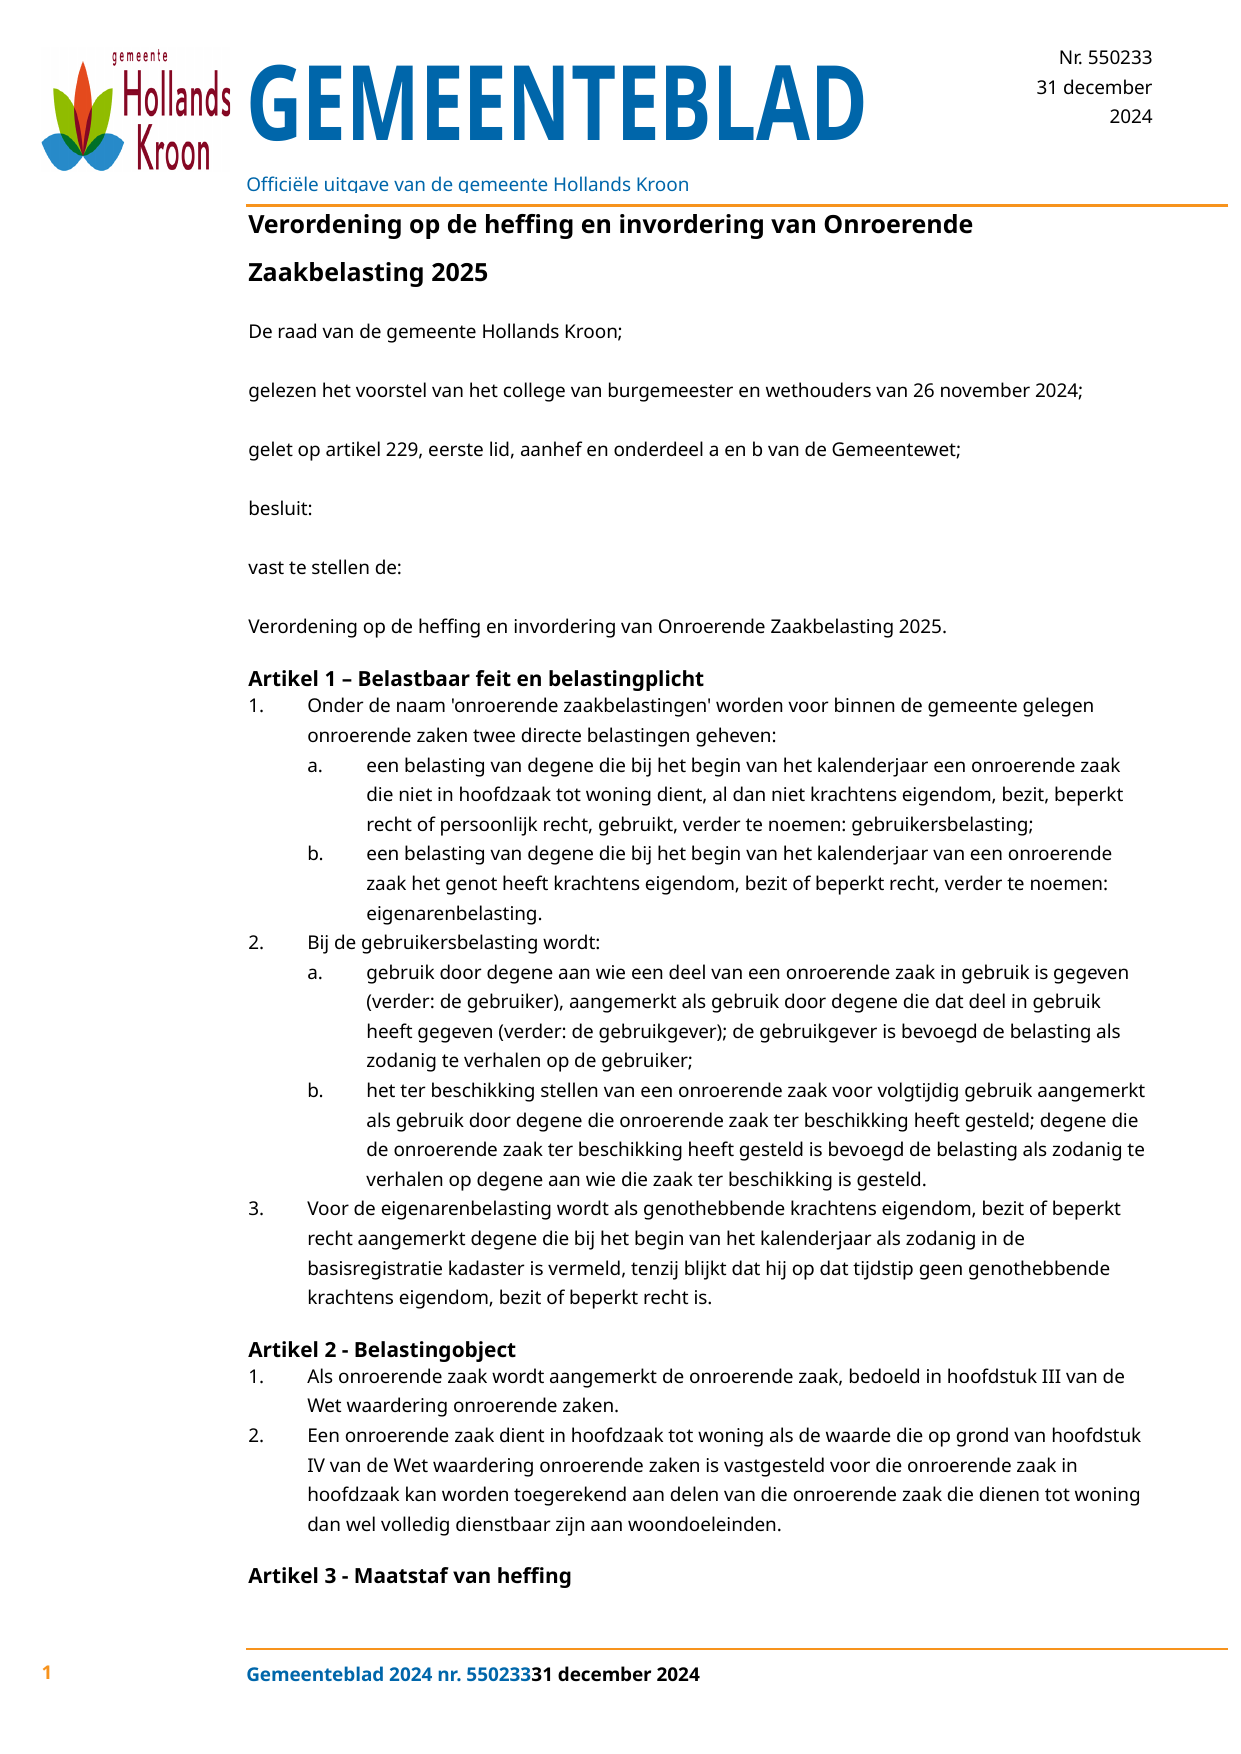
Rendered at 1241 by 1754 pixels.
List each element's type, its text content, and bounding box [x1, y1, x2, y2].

text De raad van de gemeente Hollands Kroon; [248, 318, 1152, 344]
text vast te stellen de: [248, 554, 1152, 580]
list het ter beschikking stellen van een onroerende zaak voor volgtijdig gebruik aangemerkt als gebruik door degene die onroerende zaak ter beschikking heeft gesteld; degene die de onroerende zaak ter beschikking heeft gesteld is bevoegd de belasting als zodanig te verhalen op degene aan wie die zaak ter beschikking is gesteld. [307, 1077, 1152, 1192]
list Voor de eigenarenbelasting wordt als genothebbende krachtens eigendom, bezit of beperkt recht aangemerkt degene die bij het begin van het kalenderjaar als zodanig in de basisregistratie kadaster is vermeld, tenzij blijkt dat hij op dat tijdstip geen genothebbende krachtens eigendom, bezit of beperkt recht is. [248, 1196, 1152, 1310]
list Een onroerende zaak dient in hoofdzaak tot woning als de waarde die op grond van hoofdstuk IV van de Wet waardering onroerende zaken is vastgesteld voor die onroerende zaak in hoofdzaak kan worden toegerekend aan delen van die onroerende zaak die dienen tot woning dan wel volledig dienstbaar zijn aan woondoeleinden. [248, 1422, 1152, 1537]
text Verordening op de heffing en invordering van Onroerende Zaakbelasting 2025 [248, 207, 1152, 288]
picture [41, 47, 231, 172]
text besluit: [248, 495, 1152, 521]
text Artikel 3 - Maatstaf van heffing [248, 1561, 1152, 1590]
text Artikel 1 – Belastbaar feit en belastingplicht [248, 664, 1152, 693]
list een belasting van degene die bij het begin van het kalenderjaar van een onroerende zaak het genot heeft krachtens eigendom, bezit of beperkt recht, verder te noemen: eigenarenbelasting. [307, 841, 1152, 925]
text gelezen het voorstel van het college van burgemeester en wethouders van 26 november 2024; [248, 377, 1152, 403]
text Artikel 2 - Belastingobject [248, 1335, 1152, 1363]
list een belasting van degene die bij het begin van het kalenderjaar een onroerende zaak die niet in hoofdzaak tot woning dient, al dan niet krachtens eigendom, bezit, beperkt recht of persoonlijk recht, gebruikt, verder te noemen: gebruikersbelasting; [307, 752, 1152, 837]
list Onder de naam 'onroerende zaakbelastingen' worden voor binnen de gemeente gelegen onroerende zaken twee directe belastingen geheven: [248, 693, 1152, 748]
list Als onroerende zaak wordt aangemerkt de onroerende zaak, bedoeld in hoofdstuk III van de Wet waardering onroerende zaken. [248, 1363, 1152, 1418]
text Verordening op de heffing en invordering van Onroerende Zaakbelasting 2025. [248, 614, 1152, 639]
text gelet op artikel 229, eerste lid, aanhef en onderdeel a en b van de Gemeentewet; [248, 436, 1152, 462]
list gebruik door degene aan wie een deel van een onroerende zaak in gebruik is gegeven (verder: de gebruiker), aangemerkt als gebruik door degene die dat deel in gebruik heeft gegeven (verder: de gebruikgever); de gebruikgever is bevoegd de belasting als zodanig te verhalen op de gebruiker; [307, 959, 1152, 1073]
list Bij de gebruikersbelasting wordt: [248, 929, 1152, 955]
